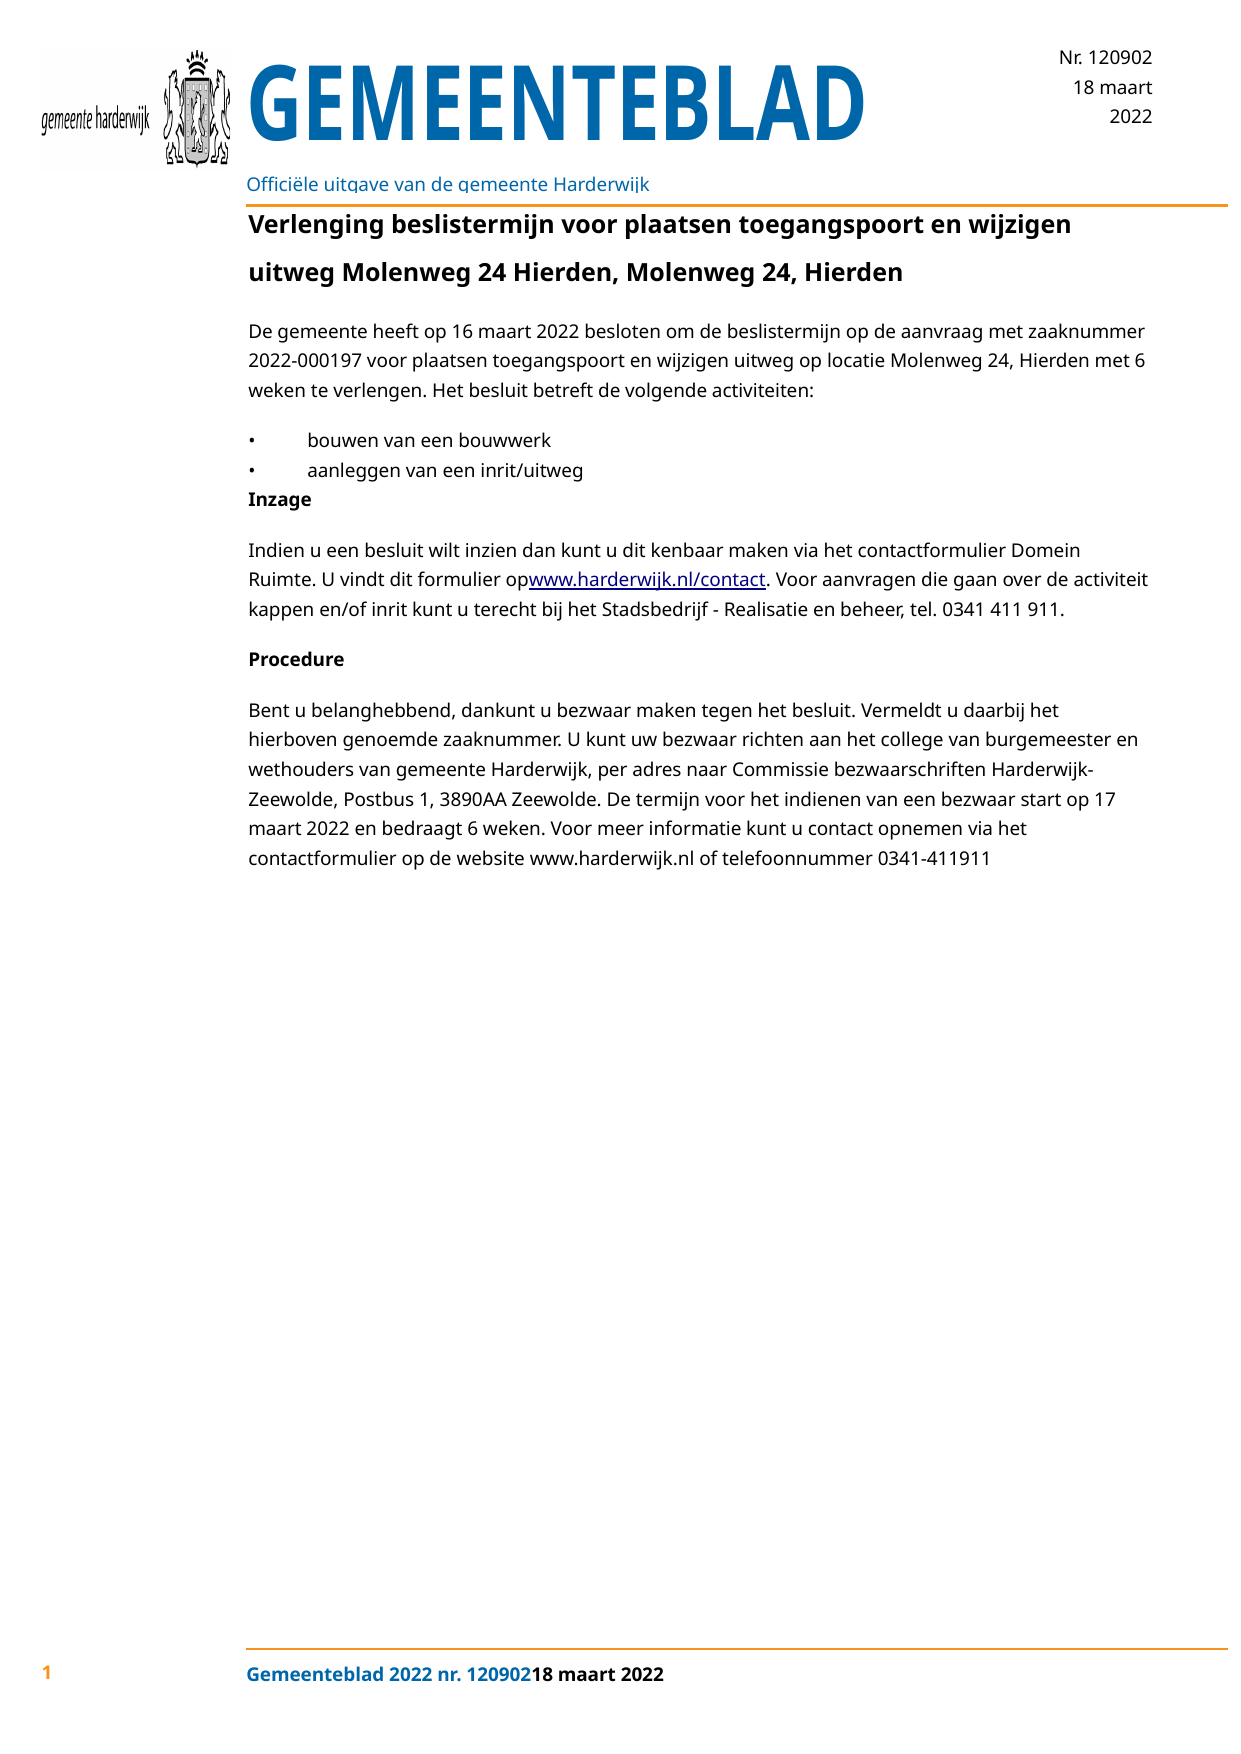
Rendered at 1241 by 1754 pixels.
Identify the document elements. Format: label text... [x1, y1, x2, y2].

text De gemeente heeft op 16 maart 2022 besloten om de beslistermijn op de aanvraag met zaaknummer 2022-000197 voor plaatsen toegangspoort en wijzigen uitweg op locatie Molenweg 24, Hierden met 6 weken te verlengen. Het besluit betreft de volgende activiteiten: [248, 318, 1152, 403]
text Inzage [248, 487, 1152, 512]
text Indien u een besluit wilt inzien dan kunt u dit kenbaar maken via het contactformulier Domein Ruimte. U vindt dit formulier opwww.harderwijk.nl/contact. Voor aanvragen die gaan over de activiteit kappen en/of inrit kunt u terecht bij het Stadsbedrijf - Realisatie en beheer, tel. 0341 411 911. [248, 537, 1152, 622]
text Verlenging beslistermijn voor plaatsen toegangspoort en wijzigen uitweg Molenweg 24 Hierden, Molenweg 24, Hierden [248, 207, 1152, 288]
picture [41, 47, 231, 172]
text Bent u belanghebbend, dankunt u bezwaar maken tegen het besluit. Vermeldt u daarbij het hierboven genoemde zaaknummer. U kunt uw bezwaar richten aan het college van burgemeester en wethouders van gemeente Harderwijk, per adres naar Commissie bezwaarschriften Harderwijk-Zeewolde, Postbus 1, 3890AA Zeewolde. De termijn voor het indienen van een bezwaar start op 17 maart 2022 en bedraagt 6 weken. Voor meer informatie kunt u contact opnemen via het contactformulier op de website www.harderwijk.nl of telefoonnummer 0341-411911 [248, 697, 1152, 871]
text Procedure [248, 647, 1152, 672]
list aanleggen van een inrit/uitweg [248, 457, 1152, 483]
list bouwen van een bouwwerk [248, 427, 1152, 453]
